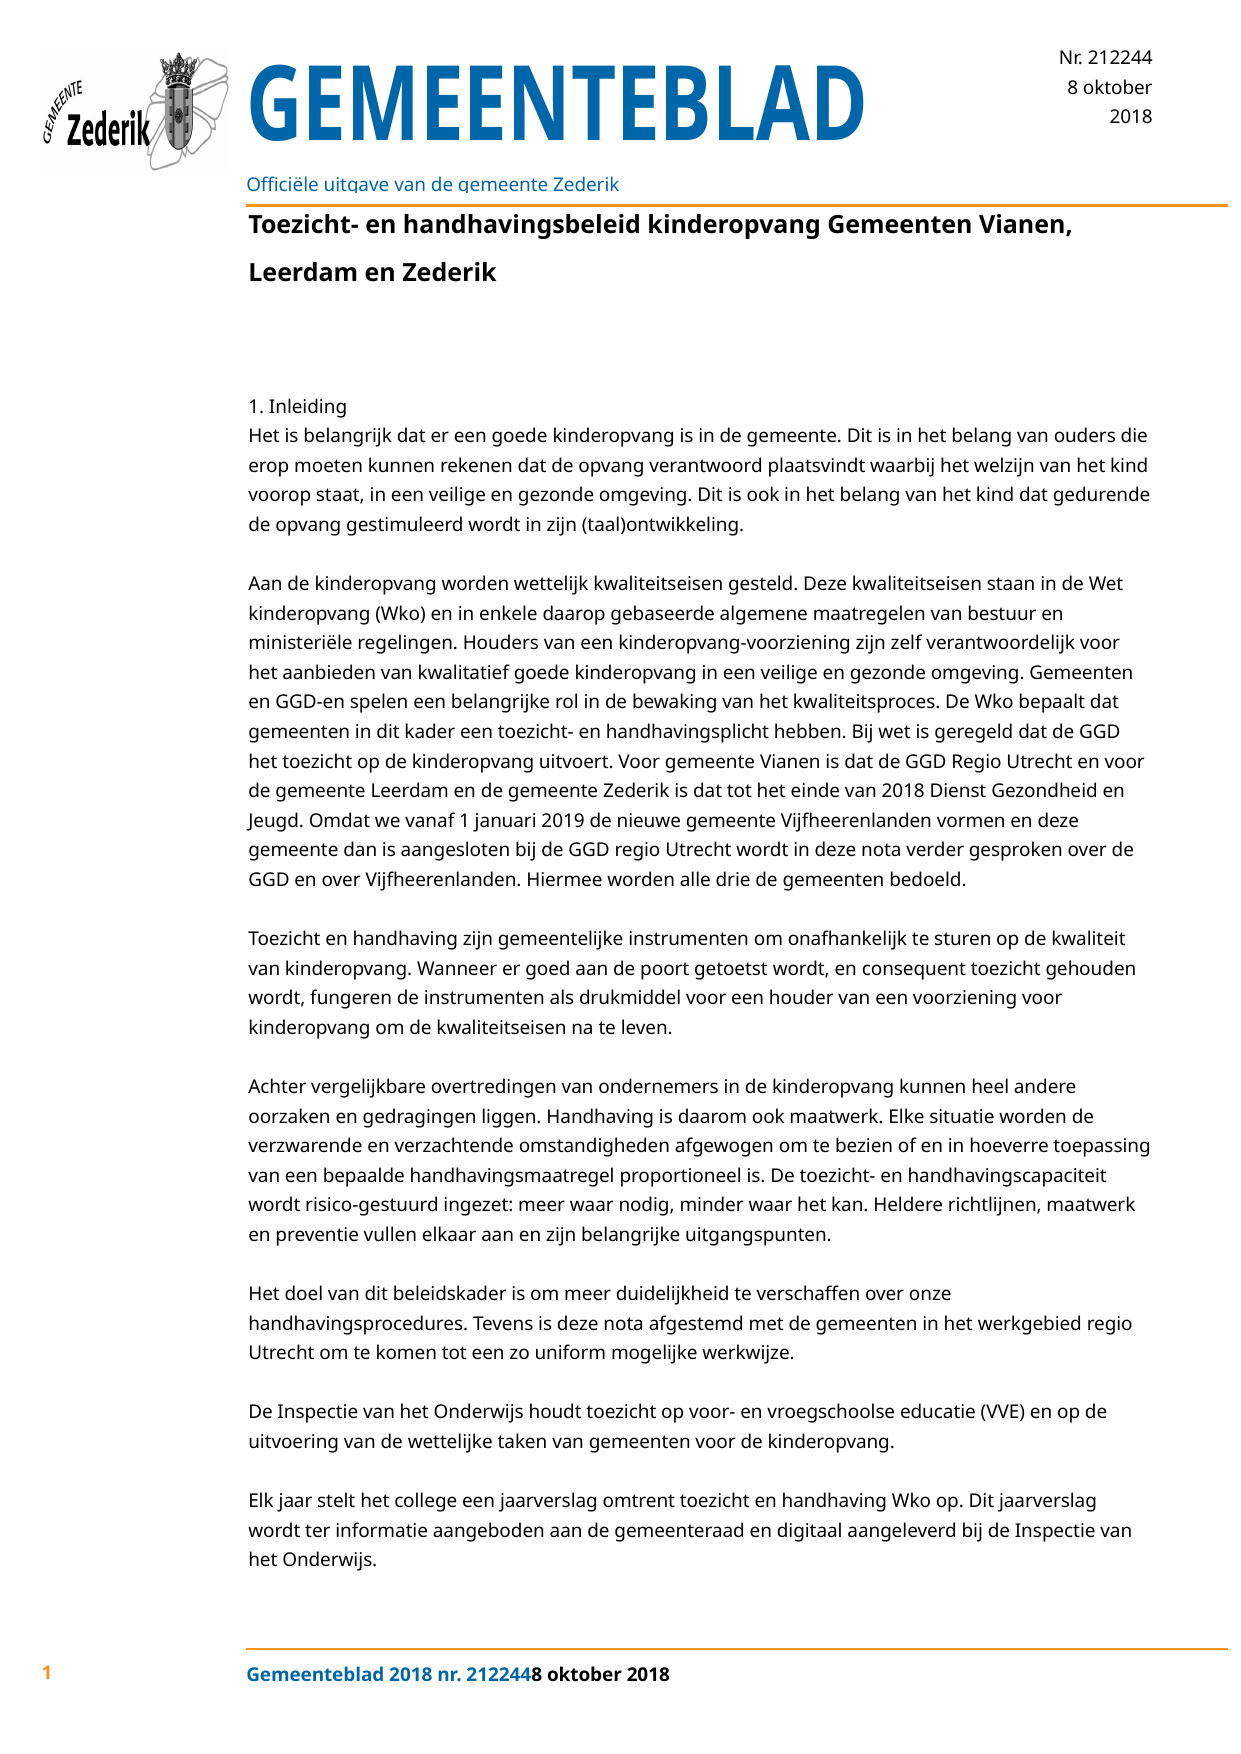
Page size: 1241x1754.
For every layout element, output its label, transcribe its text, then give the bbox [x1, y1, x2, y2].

text Het doel van dit beleidskader is om meer duidelijkheid te verschaffen over onze handhavingsprocedures. Tevens is deze nota afgestemd met de gemeenten in het werkgebied regio Utrecht om te komen tot een zo uniform mogelijke werkwijze. [248, 1280, 1152, 1365]
text Achter vergelijkbare overtredingen van ondernemers in de kinderopvang kunnen heel andere oorzaken en gedragingen liggen. Handhaving is daarom ook maatwerk. Elke situatie worden de verzwarende en verzachtende omstandigheden afgewogen om te bezien of en in hoeverre toepassing van een bepaalde handhavingsmaatregel proportioneel is. De toezicht- en handhavingscapaciteit wordt risico-gestuurd ingezet: meer waar nodig, minder waar het kan. Heldere richtlijnen, maatwerk en preventie vullen elkaar aan en zijn belangrijke uitgangspunten. [248, 1073, 1152, 1247]
text Aan de kinderopvang worden wettelijk kwaliteitseisen gesteld. Deze kwaliteitseisen staan in de Wet kinderopvang (Wko) en in enkele daarop gebaseerde algemene maatregelen van bestuur en ministeriële regelingen. Houders van een kinderopvang-voorziening zijn zelf verantwoordelijk voor het aanbieden van kwalitatief goede kinderopvang in een veilige en gezonde omgeving. Gemeenten en GGD-en spelen een belangrijke rol in de bewaking van het kwaliteitsproces. De Wko bepaalt dat gemeenten in dit kader een toezicht- en handhavingsplicht hebben. Bij wet is geregeld dat de GGD het toezicht op de kinderopvang uitvoert. Voor gemeente Vianen is dat de GGD Regio Utrecht en voor de gemeente Leerdam en de gemeente Zederik is dat tot het einde van 2018 Dienst Gezondheid en Jeugd. Omdat we vanaf 1 januari 2019 de nieuwe gemeente Vijfheerenlanden vormen en deze gemeente dan is aangesloten bij de GGD regio Utrecht wordt in deze nota verder gesproken over de GGD en over Vijfheerenlanden. Hiermee worden alle drie de gemeenten bedoeld. [248, 570, 1152, 892]
text Elk jaar stelt het college een jaarverslag omtrent toezicht en handhaving Wko op. Dit jaarverslag wordt ter informatie aangeboden aan de gemeenteraad en digitaal aangeleverd bij de Inspectie van het Onderwijs. [248, 1487, 1152, 1572]
text Toezicht en handhaving zijn gemeentelijke instrumenten om onafhankelijk te sturen op de kwaliteit van kinderopvang. Wanneer er goed aan de poort getoetst wordt, en consequent toezicht gehouden wordt, fungeren de instrumenten als drukmiddel voor een houder van een voorziening voor kinderopvang om de kwaliteitseisen na te leven. [248, 925, 1152, 1040]
text Het is belangrijk dat er een goede kinderopvang is in de gemeente. Dit is in het belang van ouders die erop moeten kunnen rekenen dat de opvang verantwoord plaatsvindt waarbij het welzijn van het kind voorop staat, in een veilige en gezonde omgeving. Dit is ook in het belang van het kind dat gedurende de opvang gestimuleerd wordt in zijn (taal)ontwikkeling. [248, 422, 1152, 537]
text 1. Inleiding [248, 393, 1152, 419]
text Toezicht- en handhavingsbeleid kinderopvang Gemeenten Vianen, Leerdam en Zederik [248, 207, 1152, 288]
text De Inspectie van het Onderwijs houdt toezicht op voor- en vroegschoolse educatie (VVE) en op de uitvoering van de wettelijke taken van gemeenten voor de kinderopvang. [248, 1399, 1152, 1454]
picture [41, 47, 231, 172]
